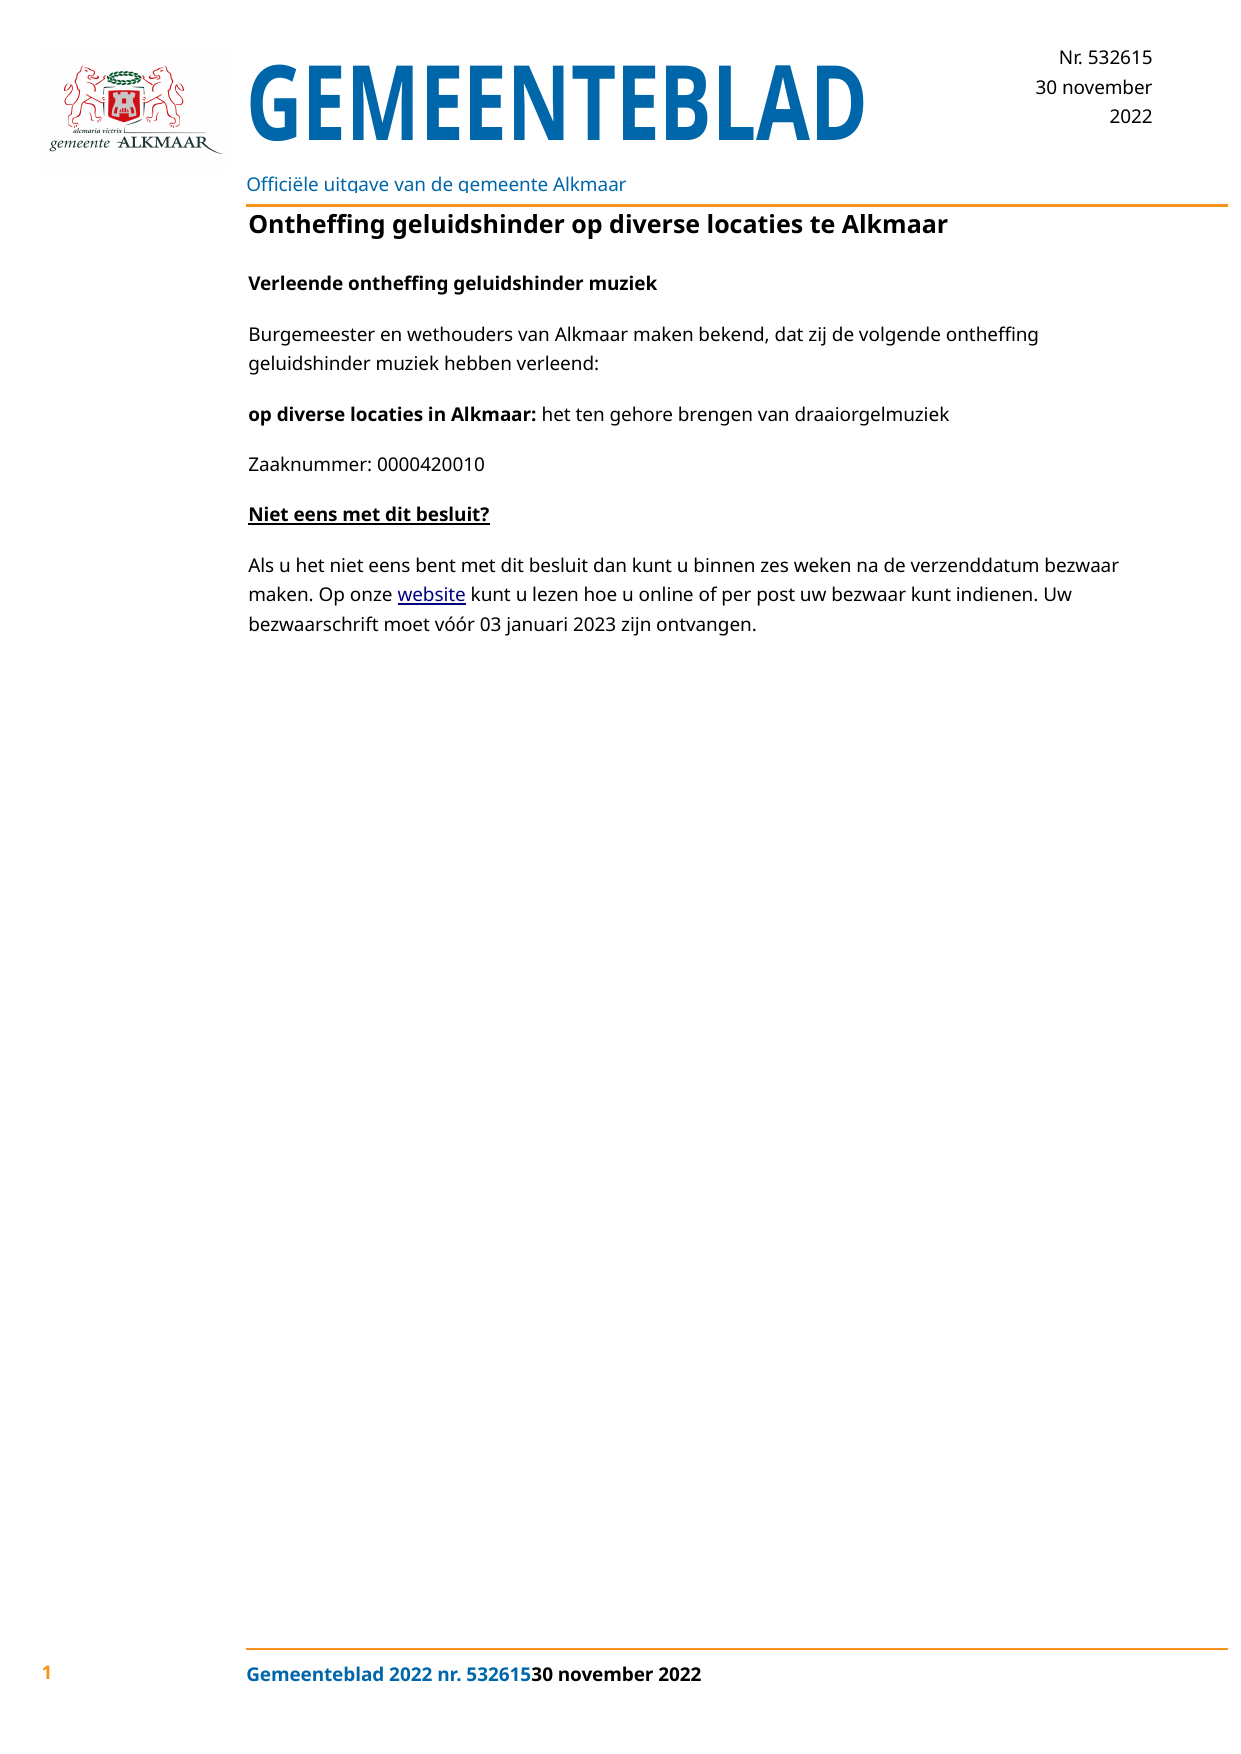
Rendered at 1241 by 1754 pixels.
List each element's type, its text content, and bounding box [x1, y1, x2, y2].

text Ontheffing geluidshinder op diverse locaties te Alkmaar [248, 207, 1152, 241]
text Zaaknummer: 0000420010 [248, 451, 1152, 477]
text Als u het niet eens bent met dit besluit dan kunt u binnen zes weken na de verzenddatum bezwaar maken. Op onze website kunt u lezen hoe u online of per post uw bezwaar kunt indienen. Uw bezwaarschrift moet vóór 03 januari 2023 zijn ontvangen. [248, 552, 1152, 637]
picture [41, 47, 231, 172]
text Niet eens met dit besluit? [248, 502, 1152, 527]
text op diverse locaties in Alkmaar: het ten gehore brengen van draaiorgelmuziek [248, 401, 1152, 426]
text Burgemeester en wethouders van Alkmaar maken bekend, dat zij de volgende ontheffing geluidshinder muziek hebben verleend: [248, 321, 1152, 376]
text Verleende ontheffing geluidshinder muziek [248, 270, 1152, 296]
